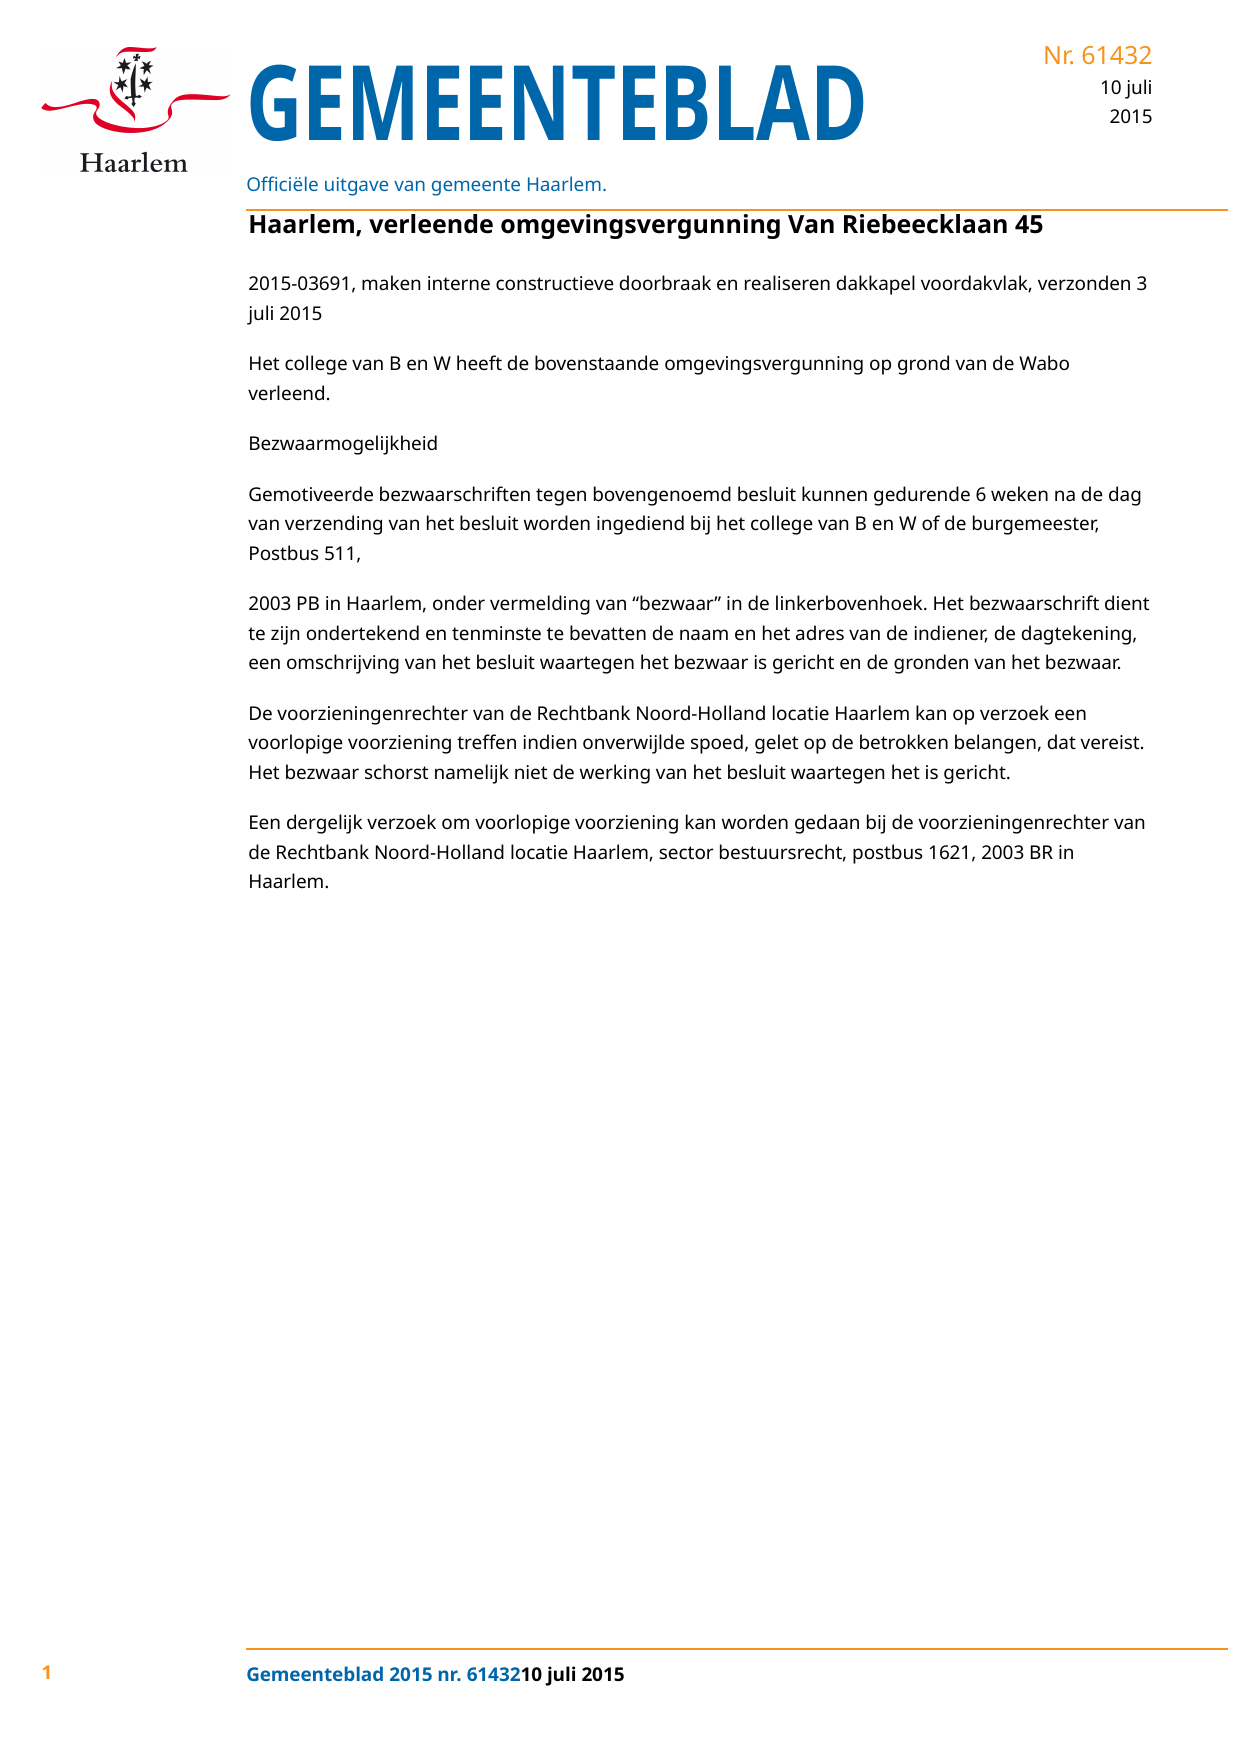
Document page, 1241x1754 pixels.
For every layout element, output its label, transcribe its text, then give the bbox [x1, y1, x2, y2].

text Haarlem, verleende omgevingsvergunning Van Riebeecklaan 45 [248, 211, 1152, 241]
text Het college van B en W heeft de bovenstaande omgevingsvergunning op grond van de Wabo verleend. [248, 350, 1152, 406]
text Gemotiveerde bezwaarschriften tegen bovengenoemd besluit kunnen gedurende 6 weken na de dag van verzending van het besluit worden ingediend bij het college van B en W of de burgemeester, Postbus 511, [248, 481, 1152, 566]
picture [41, 47, 231, 172]
text 2015-03691, maken interne constructieve doorbraak en realiseren dakkapel voordakvlak, verzonden 3 juli 2015 [248, 270, 1152, 326]
text Bezwaarmogelijkheid [248, 430, 1152, 456]
text Een dergelijk verzoek om voorlopige voorziening kan worden gedaan bij de voorzieningenrechter van de Rechtbank Noord-Holland locatie Haarlem, sector bestuursrecht, postbus 1621, 2003 BR in Haarlem. [248, 809, 1152, 894]
text De voorzieningenrechter van de Rechtbank Noord-Holland locatie Haarlem kan op verzoek een voorlopige voorziening treffen indien onverwijlde spoed, gelet op de betrokken belangen, dat vereist. Het bezwaar schorst namelijk niet de werking van het besluit waartegen het is gericht. [248, 700, 1152, 785]
text 2003 PB in Haarlem, onder vermelding van “bezwaar” in de linkerbovenhoek. Het bezwaarschrift dient te zijn ondertekend en tenminste te bevatten de naam en het adres van de indiener, de dagtekening, een omschrijving van het besluit waartegen het bezwaar is gericht en de gronden van het bezwaar. [248, 590, 1152, 675]
